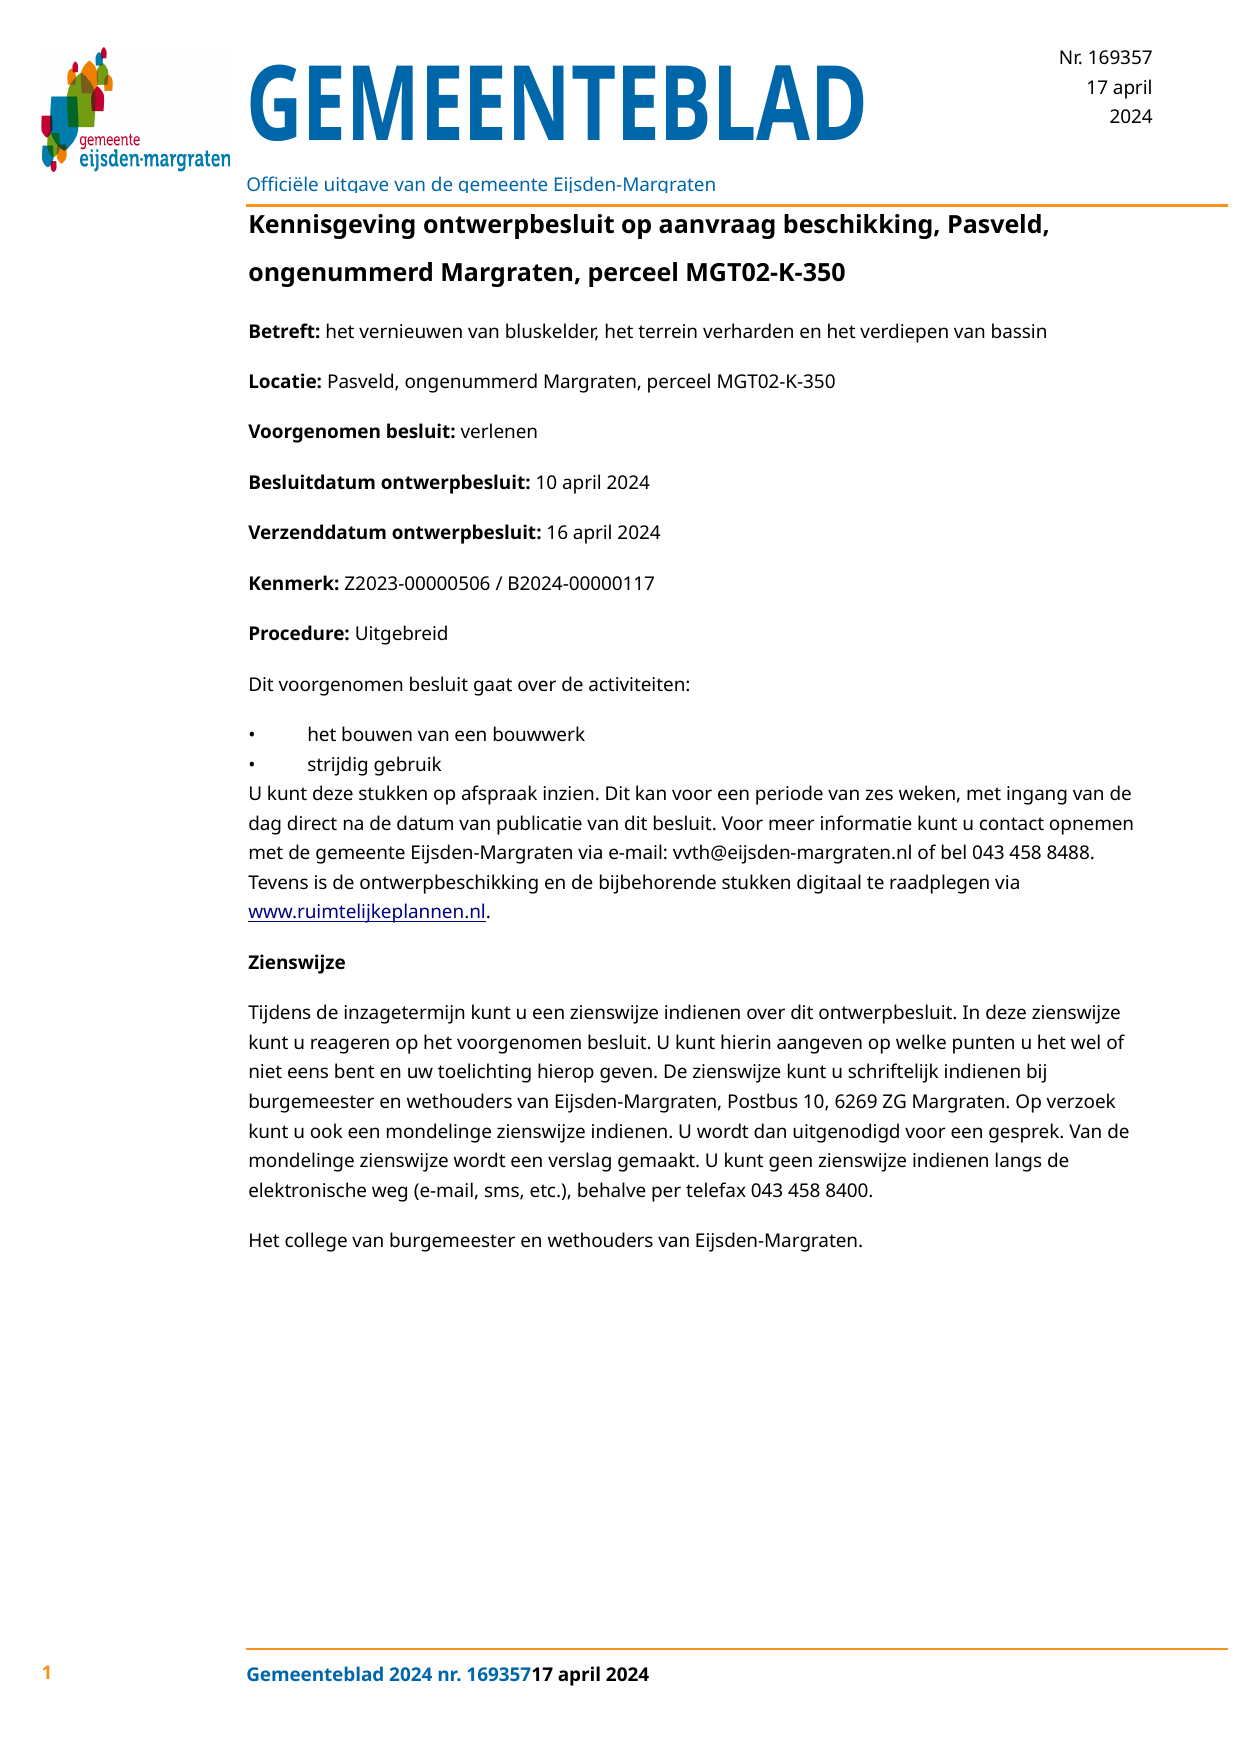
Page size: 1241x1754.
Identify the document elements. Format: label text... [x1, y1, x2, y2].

text Voorgenomen besluit: verlenen [248, 419, 1152, 444]
text Het college van burgemeester en wethouders van Eijsden-Margraten. [248, 1227, 1152, 1253]
text Tijdens de inzagetermijn kunt u een zienswijze indienen over dit ontwerpbesluit. In deze zienswijze kunt u reageren op het voorgenomen besluit. U kunt hierin aangeven op welke punten u het wel of niet eens bent en uw toelichting hierop geven. De zienswijze kunt u schriftelijk indienen bij burgemeester en wethouders van Eijsden-Margraten, Postbus 10, 6269 ZG Margraten. Op verzoek kunt u ook een mondelinge zienswijze indienen. U wordt dan uitgenodigd voor een gesprek. Van de mondelinge zienswijze wordt een verslag gemaakt. U kunt geen zienswijze indienen langs de elektronische weg (e-mail, sms, etc.), behalve per telefax 043 458 8400. [248, 999, 1152, 1203]
picture [41, 47, 231, 172]
text U kunt deze stukken op afspraak inzien. Dit kan voor een periode van zes weken, met ingang van de dag direct na de datum van publicatie van dit besluit. Voor meer informatie kunt u contact opnemen met de gemeente Eijsden-Margraten via e-mail: vvth@eijsden-margraten.nl of bel 043 458 8488. Tevens is de ontwerpbeschikking en de bijbehorende stukken digitaal te raadplegen via www.ruimtelijkeplannen.nl. [248, 780, 1152, 924]
text Locatie: Pasveld, ongenummerd Margraten, perceel MGT02-K-350 [248, 368, 1152, 394]
list strijdig gebruik [248, 751, 1152, 777]
text Procedure: Uitgebreid [248, 620, 1152, 646]
text Dit voorgenomen besluit gaat over de activiteiten: [248, 671, 1152, 697]
text Kennisgeving ontwerpbesluit op aanvraag beschikking, Pasveld, ongenummerd Margraten, perceel MGT02-K-350 [248, 207, 1152, 288]
list het bouwen van een bouwwerk [248, 721, 1152, 747]
text Zienswijze [248, 949, 1152, 975]
text Besluitdatum ontwerpbesluit: 10 april 2024 [248, 469, 1152, 495]
text Kenmerk: Z2023-00000506 / B2024-00000117 [248, 570, 1152, 596]
text Betreft: het vernieuwen van bluskelder, het terrein verharden en het verdiepen van bassin [248, 318, 1152, 344]
text Verzenddatum ontwerpbesluit: 16 april 2024 [248, 519, 1152, 545]
